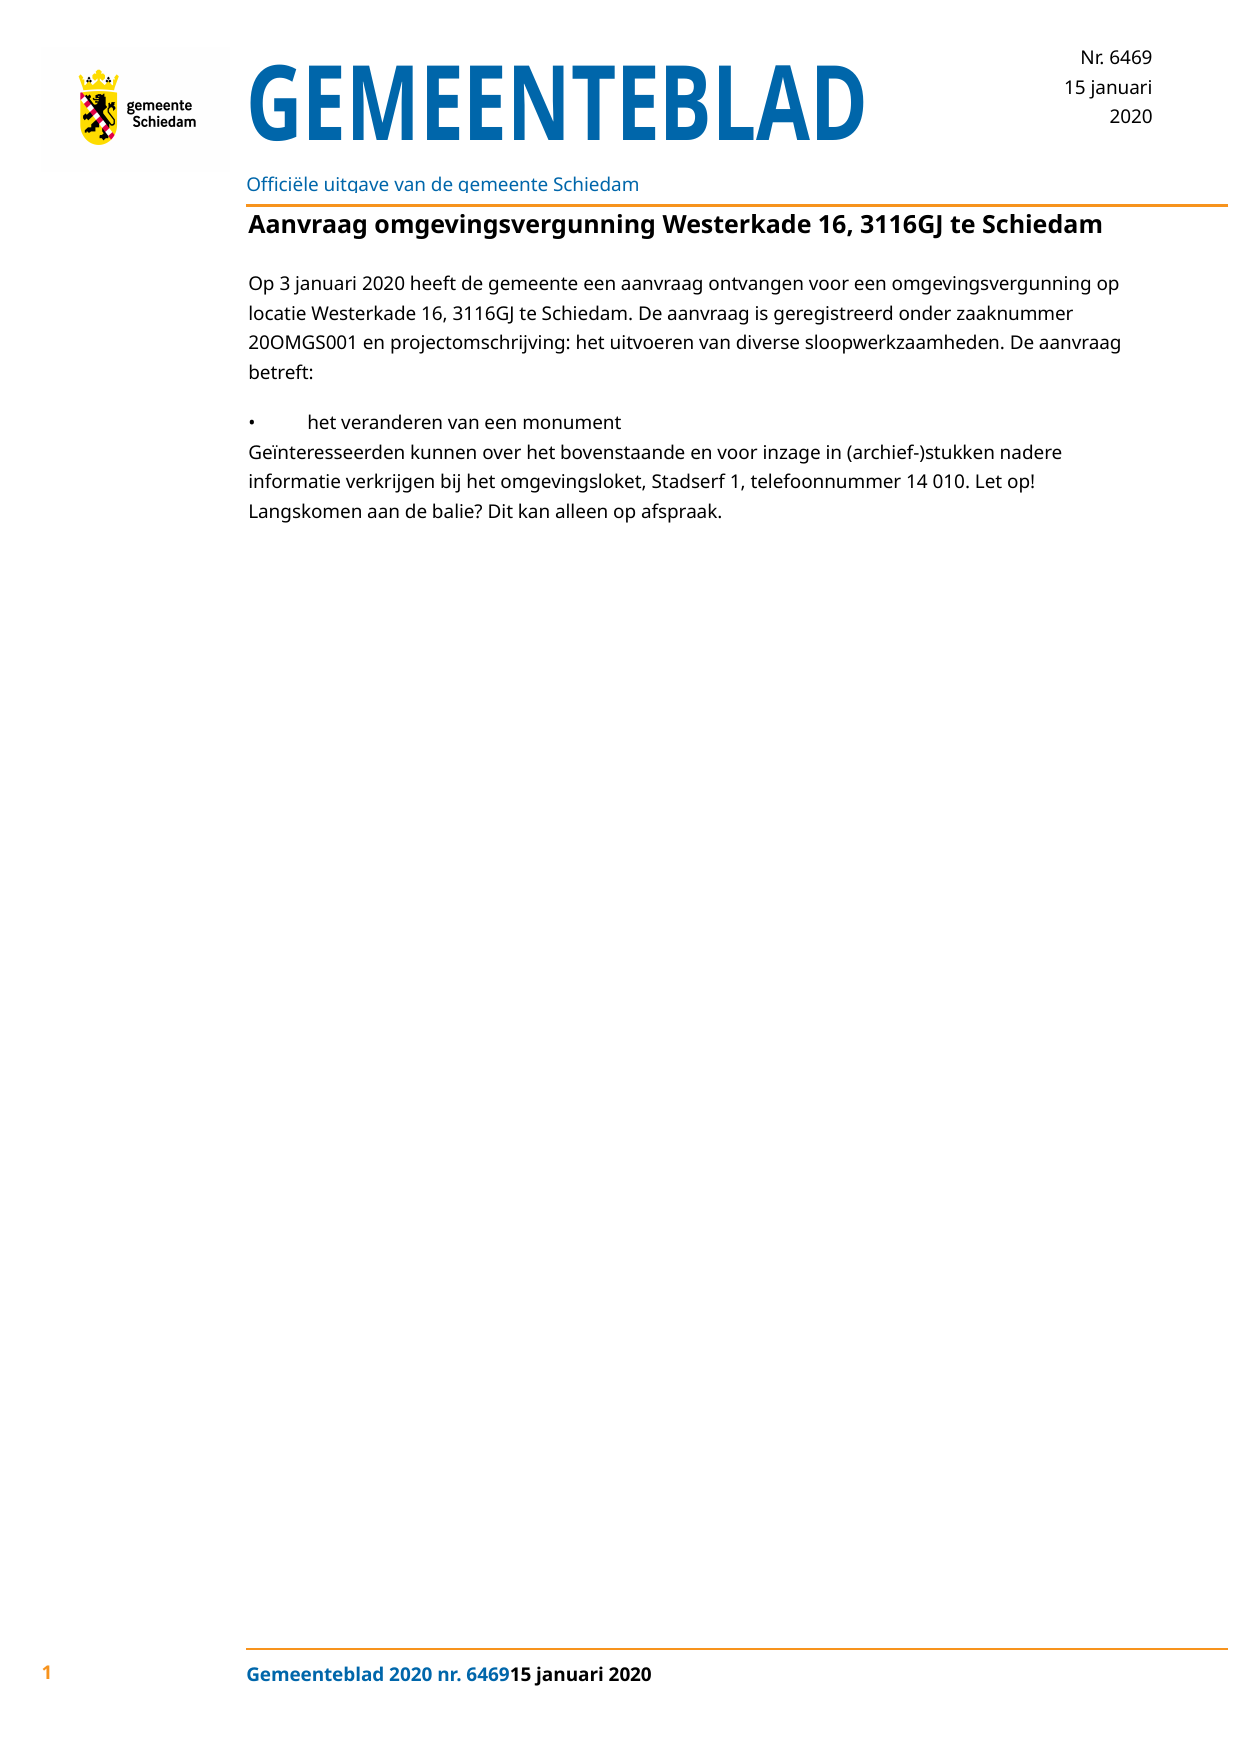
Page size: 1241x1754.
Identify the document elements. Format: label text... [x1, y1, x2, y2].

picture [41, 47, 231, 172]
list het veranderen van een monument [248, 409, 1152, 435]
text Aanvraag omgevingsvergunning Westerkade 16, 3116GJ te Schiedam [248, 207, 1152, 241]
text Geïnteresseerden kunnen over het bovenstaande en voor inzage in (archief-)stukken nadere informatie verkrijgen bij het omgevingsloket, Stadserf 1, telefoonnummer 14 010. Let op! Langskomen aan de balie? Dit kan alleen op afspraak. [248, 439, 1152, 524]
text Op 3 januari 2020 heeft de gemeente een aanvraag ontvangen voor een omgevingsvergunning op locatie Westerkade 16, 3116GJ te Schiedam. De aanvraag is geregistreerd onder zaaknummer 20OMGS001 en projectomschrijving: het uitvoeren van diverse sloopwerkzaamheden. De aanvraag betreft: [248, 270, 1152, 385]
